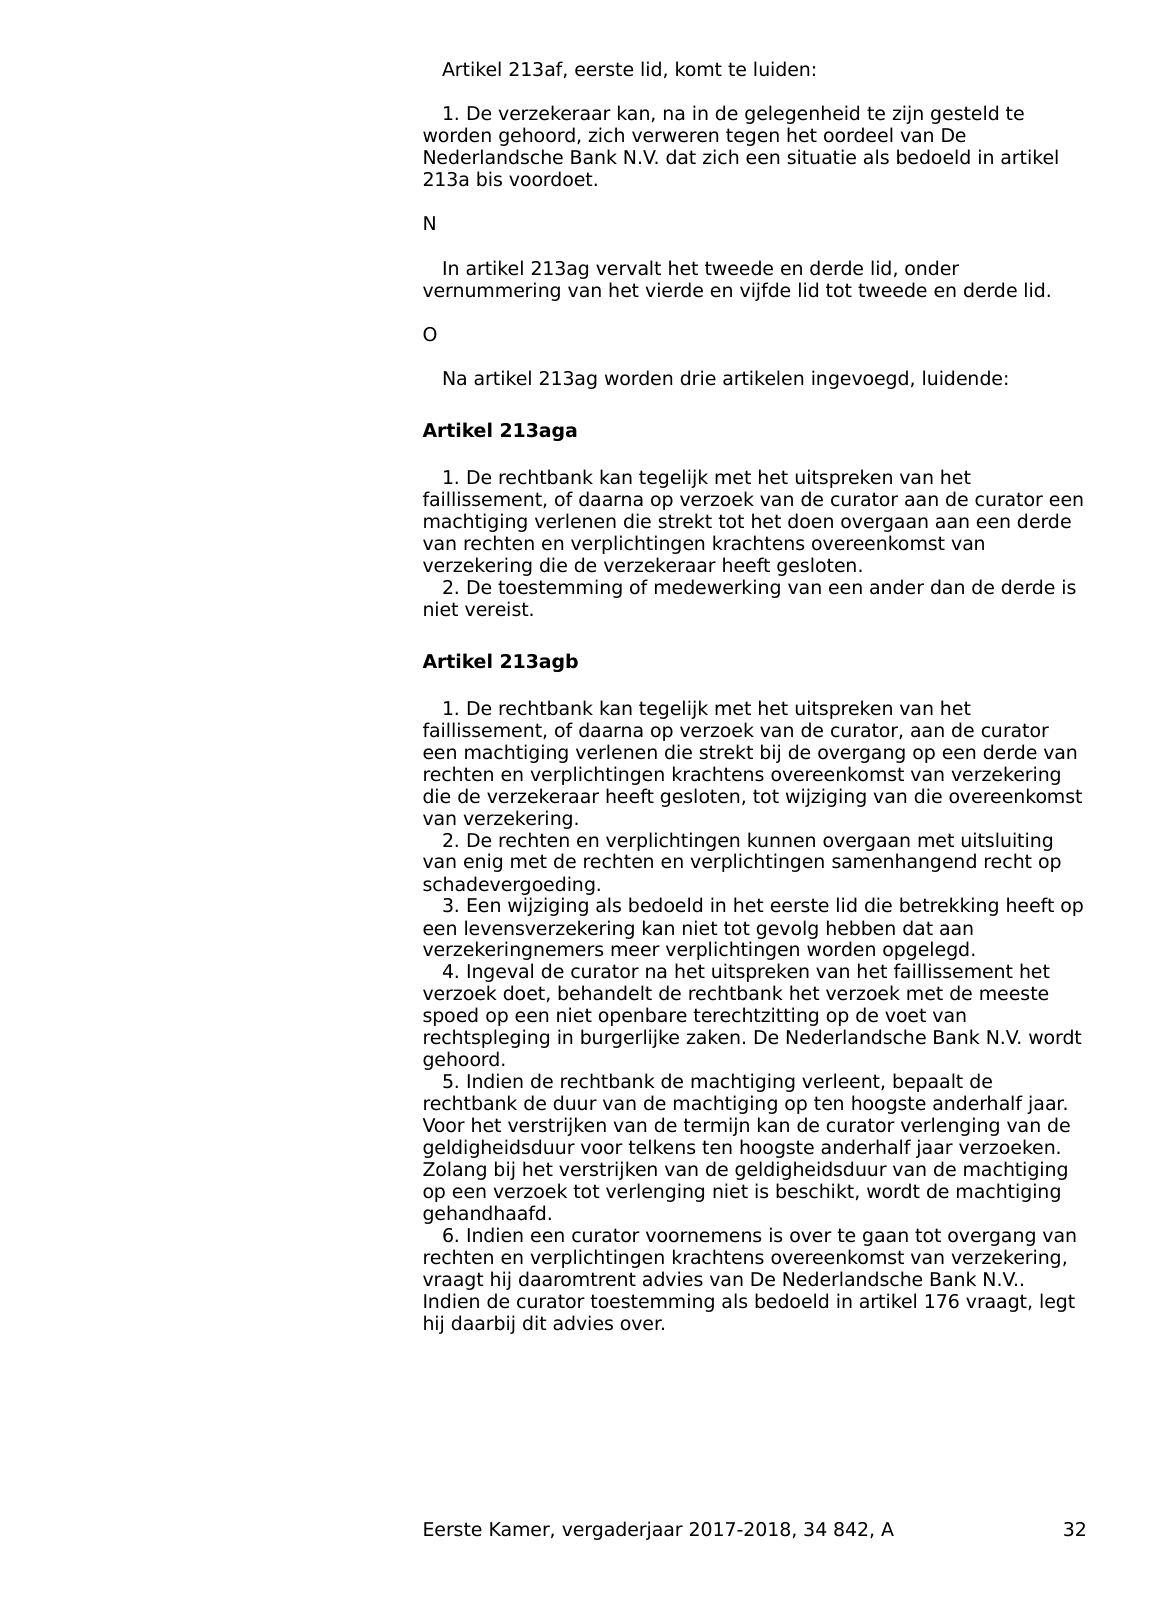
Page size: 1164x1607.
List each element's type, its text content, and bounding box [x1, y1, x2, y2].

text In artikel 213ag vervalt het tweede en derde lid, onder vernummering van het vierde en vijfde lid tot tweede en derde lid. [422, 257, 1087, 301]
text 1. De verzekeraar kan, na in de gelegenheid te zijn gesteld te worden gehoord, zich verweren tegen het oordeel van De Nederlandsche Bank N.V. dat zich een situatie als bedoeld in artikel 213a bis voordoet. [422, 103, 1087, 191]
text 2. De rechten en verplichtingen kunnen overgaan met uitsluiting van enig met de rechten en verplichtingen samenhangend recht op schadevergoeding. [422, 829, 1087, 895]
text 1. De rechtbank kan tegelijk met het uitspreken van het faillissement, of daarna op verzoek van de curator, aan de curator een machtiging verlenen die strekt bij de overgang op een derde van rechten en verplichtingen krachtens overeenkomst van verzekering die de verzekeraar heeft gesloten, tot wijziging van die overeenkomst van verzekering. [422, 698, 1087, 829]
text 4. Ingeval de curator na het uitspreken van het faillissement het verzoek doet, behandelt de rechtbank het verzoek met de meeste spoed op een niet openbare terechtzitting op de voet van rechtspleging in burgerlijke zaken. De Nederlandsche Bank N.V. wordt gehoord. [422, 961, 1087, 1071]
text 3. Een wijziging als bedoeld in het eerste lid die betrekking heeft op een levensverzekering kan niet tot gevolg hebben dat aan verzekeringnemers meer verplichtingen worden opgelegd. [422, 895, 1087, 961]
subtitle Artikel 213agb [422, 651, 1087, 673]
text 2. De toestemming of medewerking van een ander dan de derde is niet vereist. [422, 577, 1087, 621]
text 1. De rechtbank kan tegelijk met het uitspreken van het faillissement, of daarna op verzoek van de curator aan de curator een machtiging verlenen die strekt tot het doen overgaan aan een derde van rechten en verplichtingen krachtens overeenkomst van verzekering die de verzekeraar heeft gesloten. [422, 467, 1087, 577]
text 5. Indien de rechtbank de machtiging verleent, bepaalt de rechtbank de duur van de machtiging op ten hoogste anderhalf jaar. Voor het verstrijken van de termijn kan de curator verlenging van de geldigheidsduur voor telkens ten hoogste anderhalf jaar verzoeken. Zolang bij het verstrijken van de geldigheidsduur van de machtiging op een verzoek tot verlenging niet is beschikt, wordt de machtiging gehandhaafd. [422, 1071, 1087, 1225]
text Na artikel 213ag worden drie artikelen ingevoegd, luidende: [422, 368, 1087, 390]
subtitle Artikel 213aga [422, 420, 1087, 442]
text O [422, 324, 1087, 346]
text N [422, 213, 1087, 235]
text Artikel 213af, eerste lid, komt te luiden: [422, 59, 1087, 81]
text 6. Indien een curator voornemens is over te gaan tot overgang van rechten en verplichtingen krachtens overeenkomst van verzekering, vraagt hij daaromtrent advies van De Nederlandsche Bank N.V.. Indien de curator toestemming als bedoeld in artikel 176 vraagt, legt hij daarbij dit advies over. [422, 1225, 1087, 1335]
